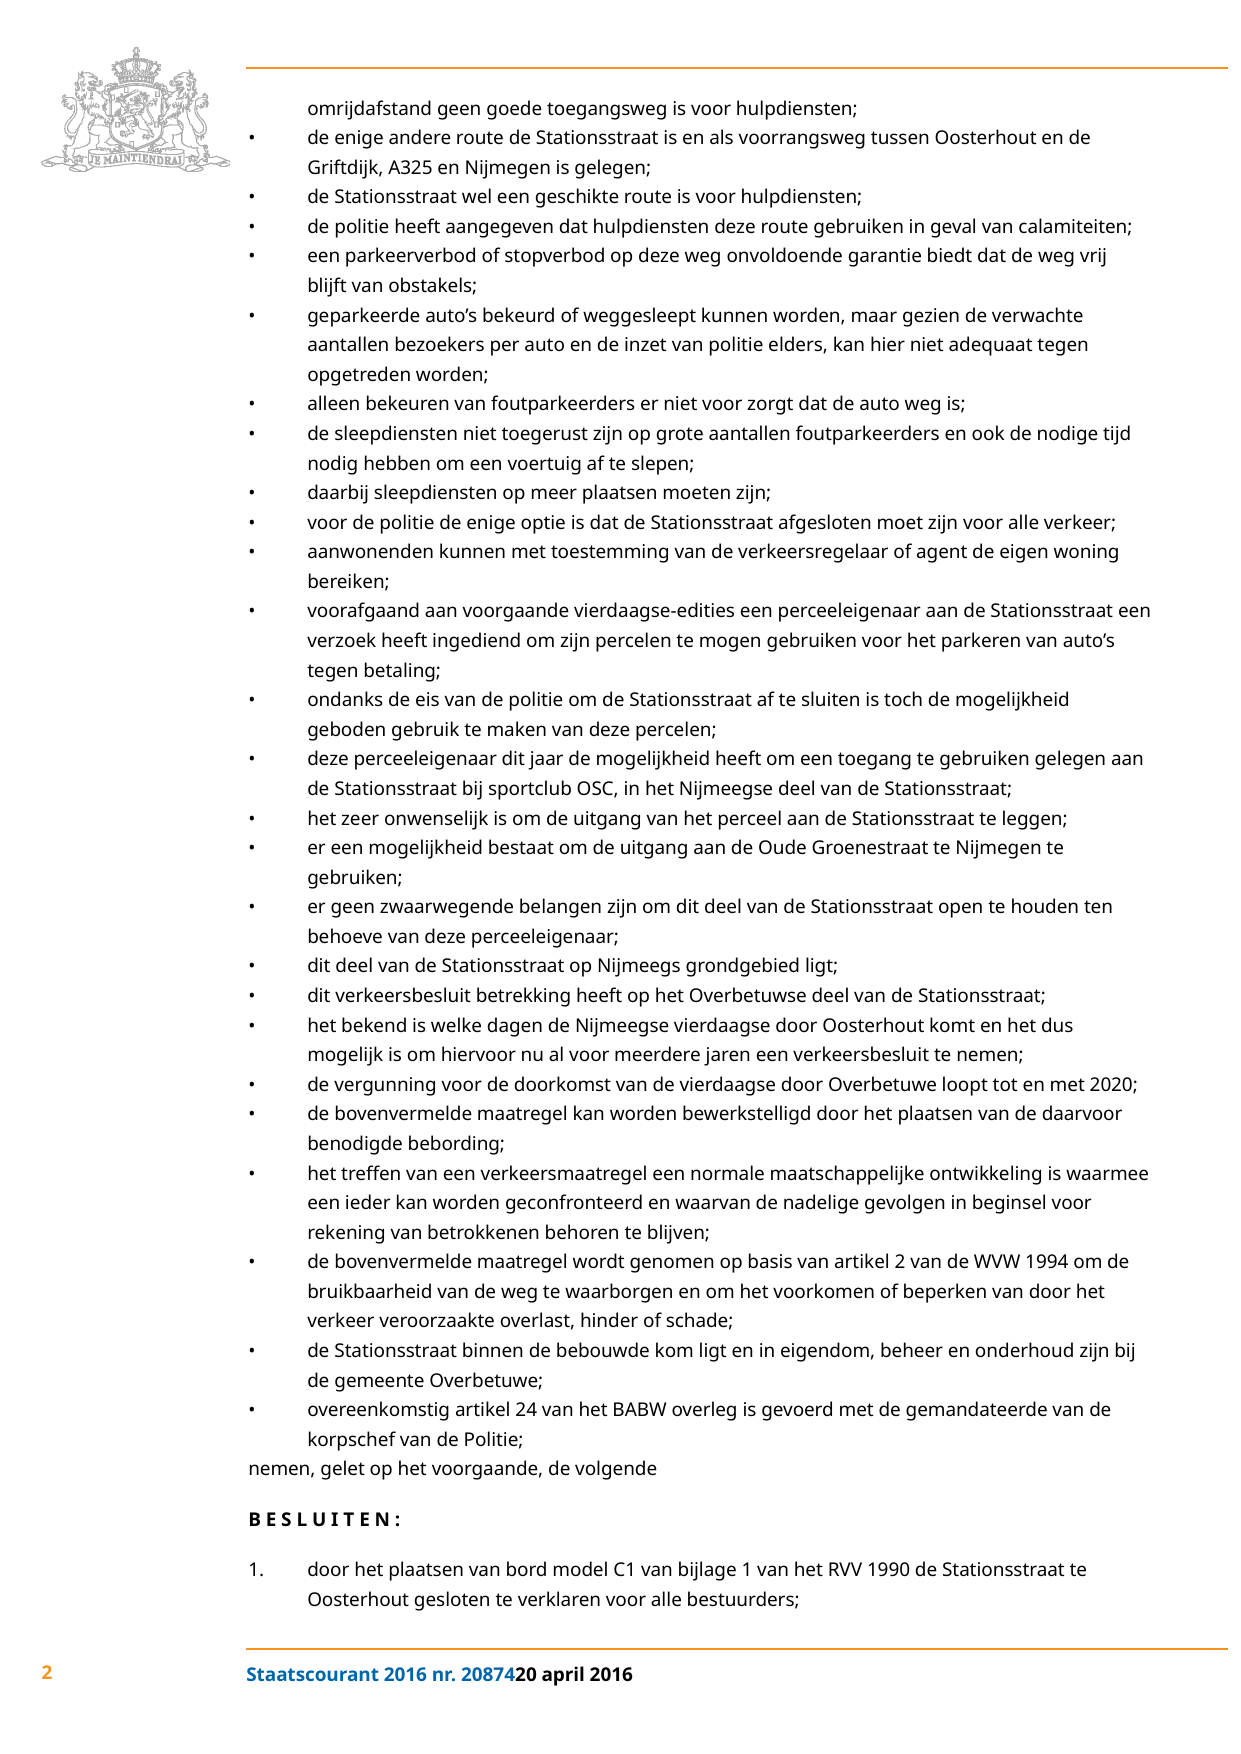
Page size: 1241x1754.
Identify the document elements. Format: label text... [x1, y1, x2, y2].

list de enige andere route de Stationsstraat is en als voorrangsweg tussen Oosterhout en de Griftdijk, A325 en Nijmegen is gelegen; [248, 124, 1152, 180]
list er geen zwaarwegende belangen zijn om dit deel van de Stationsstraat open te houden ten behoeve van deze perceeleigenaar; [248, 893, 1152, 949]
list daarbij sleepdiensten op meer plaatsen moeten zijn; [248, 479, 1152, 505]
list het zeer onwenselijk is om de uitgang van het perceel aan de Stationsstraat te leggen; [248, 805, 1152, 831]
list alleen bekeuren van foutparkeerders er niet voor zorgt dat de auto weg is; [248, 391, 1152, 416]
list de bovenvermelde maatregel kan worden bewerkstelligd door het plaatsen van de daarvoor benodigde bebording; [248, 1101, 1152, 1156]
list een parkeerverbod of stopverbod op deze weg onvoldoende garantie biedt dat de weg vrij blijft van obstakels; [248, 243, 1152, 298]
list dit verkeersbesluit betrekking heeft op het Overbetuwse deel van de Stationsstraat; [248, 982, 1152, 1008]
text nemen, gelet op het voorgaande, de volgende [248, 1456, 1152, 1481]
list dit deel van de Stationsstraat op Nijmeegs grondgebied ligt; [248, 953, 1152, 978]
list de bovenvermelde maatregel wordt genomen op basis van artikel 2 van de WVW 1994 om de bruikbaarheid van de weg te waarborgen en om het voorkomen of beperken van door het verkeer veroorzaakte overlast, hinder of schade; [248, 1248, 1152, 1333]
list omrijdafstand geen goede toegangsweg is voor hulpdiensten; [248, 95, 1152, 121]
list aanwonenden kunnen met toestemming van de verkeersregelaar of agent de eigen woning bereiken; [248, 538, 1152, 594]
list voor de politie de enige optie is dat de Stationsstraat afgesloten moet zijn voor alle verkeer; [248, 509, 1152, 535]
list de Stationsstraat binnen de bebouwde kom ligt en in eigendom, beheer en onderhoud zijn bij de gemeente Overbetuwe; [248, 1337, 1152, 1393]
list overeenkomstig artikel 24 van het BABW overleg is gevoerd met de gemandateerde van de korpschef van de Politie; [248, 1396, 1152, 1452]
list geparkeerde auto’s bekeurd of weggesleept kunnen worden, maar gezien de verwachte aantallen bezoekers per auto en de inzet van politie elders, kan hier niet adequaat tegen opgetreden worden; [248, 302, 1152, 387]
list er een mogelijkheid bestaat om de uitgang aan de Oude Groenestraat te Nijmegen te gebruiken; [248, 834, 1152, 890]
list de sleepdiensten niet toegerust zijn op grote aantallen foutparkeerders en ook de nodige tijd nodig hebben om een voertuig af te slepen; [248, 420, 1152, 476]
list het bekend is welke dagen de Nijmeegse vierdaagse door Oosterhout komt en het dus mogelijk is om hiervoor nu al voor meerdere jaren een verkeersbesluit te nemen; [248, 1012, 1152, 1067]
list de Stationsstraat wel een geschikte route is voor hulpdiensten; [248, 183, 1152, 209]
list ondanks de eis van de politie om de Stationsstraat af te sluiten is toch de mogelijkheid geboden gebruik te maken van deze percelen; [248, 686, 1152, 742]
list door het plaatsen van bord model C1 van bijlage 1 van het RVV 1990 de Stationsstraat te Oosterhout gesloten te verklaren voor alle bestuurders; [248, 1556, 1152, 1612]
list voorafgaand aan voorgaande vierdaagse-edities een perceeleigenaar aan de Stationsstraat een verzoek heeft ingediend om zijn percelen te mogen gebruiken voor het parkeren van auto’s tegen betaling; [248, 598, 1152, 683]
list het treffen van een verkeersmaatregel een normale maatschappelijke ontwikkeling is waarmee een ieder kan worden geconfronteerd en waarvan de nadelige gevolgen in beginsel voor rekening van betrokkenen behoren te blijven; [248, 1160, 1152, 1245]
list de vergunning voor de doorkomst van de vierdaagse door Overbetuwe loopt tot en met 2020; [248, 1071, 1152, 1097]
picture [41, 47, 231, 172]
list deze perceeleigenaar dit jaar de mogelijkheid heeft om een toegang te gebruiken gelegen aan de Stationsstraat bij sportclub OSC, in het Nijmeegse deel van de Stationsstraat; [248, 746, 1152, 801]
text B E S L U I T E N : [248, 1506, 1152, 1532]
list de politie heeft aangegeven dat hulpdiensten deze route gebruiken in geval van calamiteiten; [248, 213, 1152, 239]
